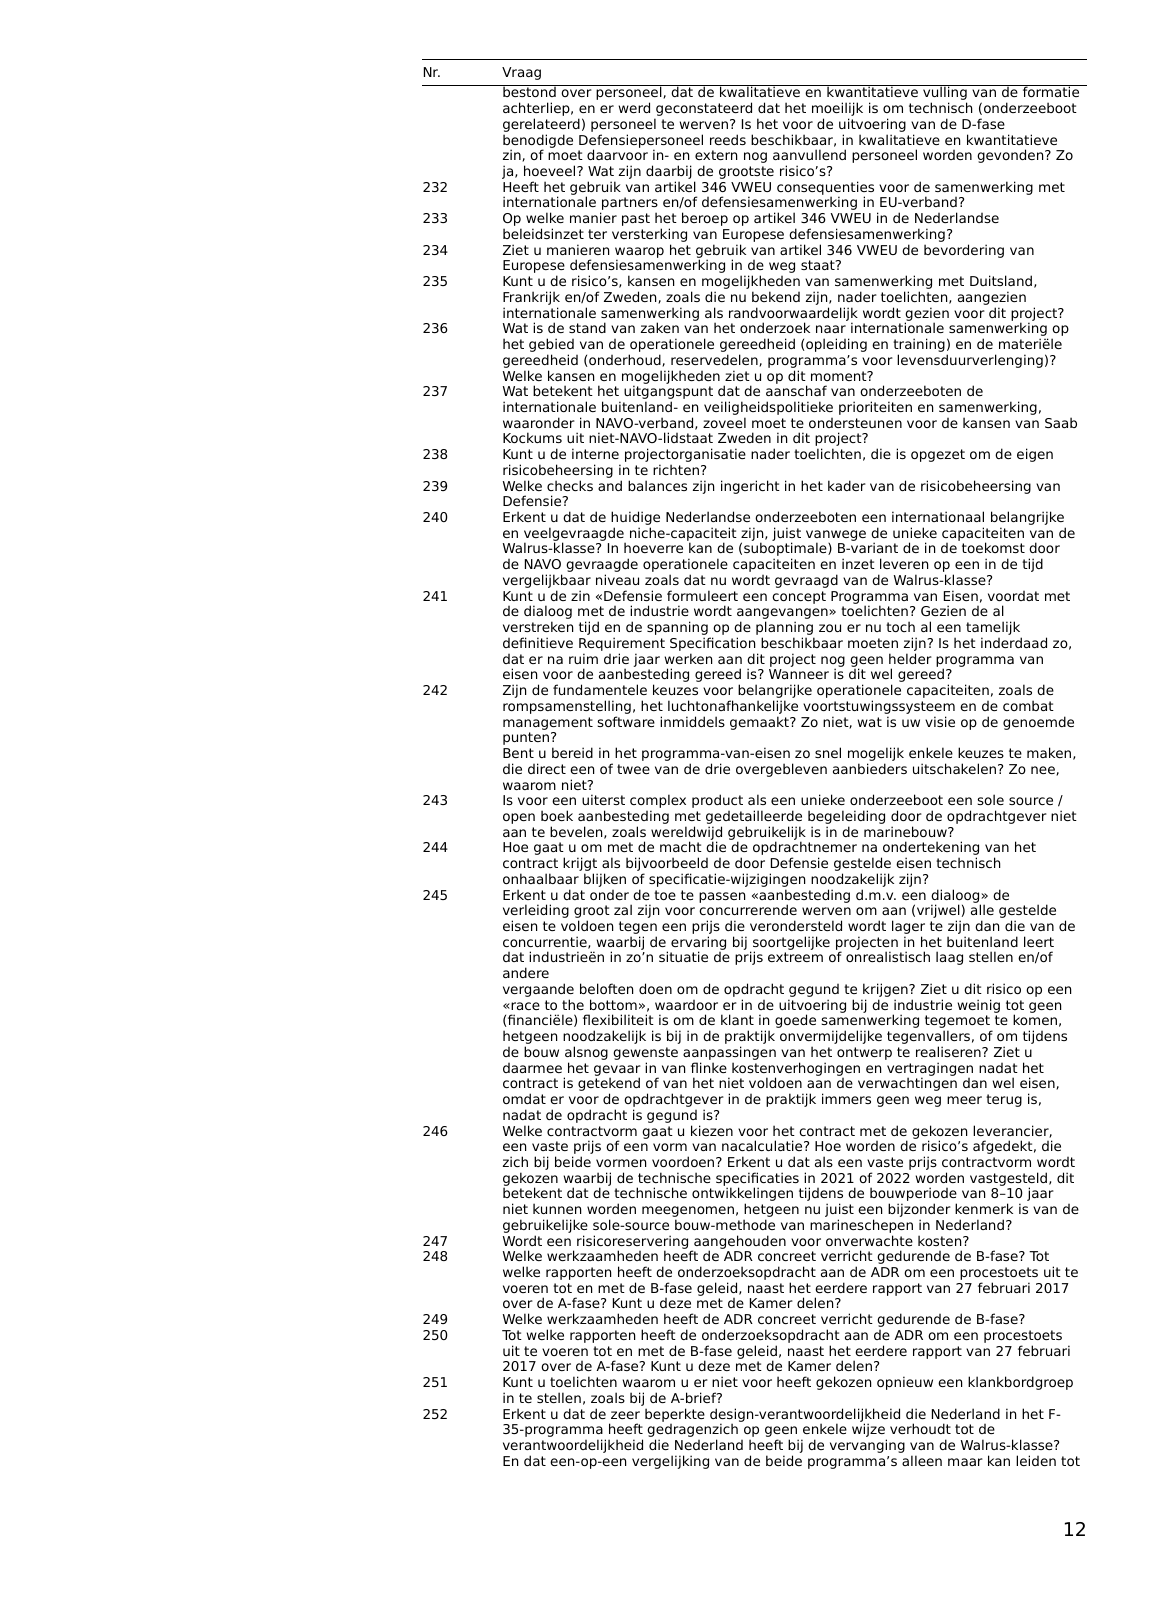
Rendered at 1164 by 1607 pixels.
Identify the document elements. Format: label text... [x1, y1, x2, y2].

table_cell 236 [422, 321, 496, 384]
table_cell 235 [422, 274, 496, 321]
table_cell Kunt u toelichten waarom u er niet voor heeft gekozen opnieuw een klankbordgroep in te stellen, zoals bij de A-brief? [496, 1375, 1087, 1406]
table_cell 250 [422, 1328, 496, 1375]
table_cell bestond over personeel, dat de kwalitatieve en kwantitatieve vulling van de formatie achterliep, en er werd geconstateerd dat het moeilijk is om technisch (onderzeeboot gerelateerd) personeel te werven? Is het voor de uitvoering van de D-fase benodigde Defensiepersoneel reeds beschikbaar, in kwalitatieve en kwantitatieve zin, of moet daarvoor in- en extern nog aanvullend personeel worden gevonden? Zo ja, hoeveel? Wat zijn daarbij de grootste risico’s? [496, 86, 1087, 179]
table_cell 248 [422, 1249, 496, 1312]
table_cell Wat is de stand van zaken van het onderzoek naar internationale samenwerking op het gebied van de operationele gereedheid (opleiding en training) en de materiële gereedheid (onderhoud, reservedelen, programma’s voor levensduurverlenging)? Welke kansen en mogelijkheden ziet u op dit moment? [496, 321, 1087, 384]
table_cell Kunt u de interne projectorganisatie nader toelichten, die is opgezet om de eigen risicobeheersing in te richten? [496, 447, 1087, 478]
table_cell Wat betekent het uitgangspunt dat de aanschaf van onderzeeboten de internationale buitenland- en veiligheidspolitieke prioriteiten en samenwerking, waaronder in NAVO-verband, zoveel moet te ondersteunen voor de kansen van Saab Kockums uit niet-NAVO-lidstaat Zweden in dit project? [496, 384, 1087, 447]
table_cell Op welke manier past het beroep op artikel 346 VWEU in de Nederlandse beleidsinzet ter versterking van Europese defensiesamenwerking? [496, 211, 1087, 242]
table_cell Ziet u manieren waarop het gebruik van artikel 346 VWEU de bevordering van Europese defensiesamenwerking in de weg staat? [496, 243, 1087, 274]
table_cell Zijn de fundamentele keuzes voor belangrijke operationele capaciteiten, zoals de rompsamenstelling, het luchtonafhankelijke voortstuwingssysteem en de combat management software inmiddels gemaakt? Zo niet, wat is uw visie op de genoemde punten? Bent u bereid in het programma-van-eisen zo snel mogelijk enkele keuzes te maken, die direct een of twee van de drie overgebleven aanbieders uitschakelen? Zo nee, waarom niet? [496, 683, 1087, 793]
table_cell 251 [422, 1375, 496, 1406]
table_cell Erkent u dat onder de toe te passen «aanbesteding d.m.v. een dialoog» de verleiding groot zal zijn voor concurrerende werven om aan (vrijwel) alle gestelde eisen te voldoen tegen een prijs die verondersteld wordt lager te zijn dan die van de concurrentie, waarbij de ervaring bij soortgelijke projecten in het buitenland leert dat industrieën in zo’n situatie de prijs extreem of onrealistisch laag stellen en/of andere vergaande beloften doen om de opdracht gegund te krijgen? Ziet u dit risico op een «race to the bottom», waardoor er in de uitvoering bij de industrie weinig tot geen (financiële) flexibiliteit is om de klant in goede samenwerking tegemoet te komen, hetgeen noodzakelijk is bij in de praktijk onvermijdelijke tegenvallers, of om tijdens de bouw alsnog gewenste aanpassingen van het ontwerp te realiseren? Ziet u daarmee het gevaar in van flinke kostenverhogingen en vertragingen nadat het contract is getekend of van het niet voldoen aan de verwachtingen dan wel eisen, omdat er voor de opdrachtgever in de praktijk immers geen weg meer terug is, nadat de opdracht is gegund is? [496, 888, 1087, 1123]
table_cell 241 [422, 589, 496, 683]
table_cell 246 [422, 1123, 496, 1233]
table_cell 237 [422, 384, 496, 447]
table_cell Heeft het gebruik van artikel 346 VWEU consequenties voor de samenwerking met internationale partners en/of defensiesamenwerking in EU-verband? [496, 180, 1087, 211]
table_cell Welke contractvorm gaat u kiezen voor het contract met de gekozen leverancier, een vaste prijs of een vorm van nacalculatie? Hoe worden de risico’s afgedekt, die zich bij beide vormen voordoen? Erkent u dat als een vaste prijs contractvorm wordt gekozen waarbij de technische specificaties in 2021 of 2022 worden vastgesteld, dit betekent dat de technische ontwikkelingen tijdens de bouwperiode van 8–10 jaar niet kunnen worden meegenomen, hetgeen nu juist een bijzonder kenmerk is van de gebruikelijke sole-source bouw-methode van marineschepen in Nederland? [496, 1123, 1087, 1233]
table_cell Hoe gaat u om met de macht die de opdrachtnemer na ondertekening van het contract krijgt als bijvoorbeeld de door Defensie gestelde eisen technisch onhaalbaar blijken of specificatie-wijzigingen noodzakelijk zijn? [496, 840, 1087, 887]
table_cell Is voor een uiterst complex product als een unieke onderzeeboot een sole source / open boek aanbesteding met gedetailleerde begeleiding door de opdrachtgever niet aan te bevelen, zoals wereldwijd gebruikelijk is in de marinebouw? [496, 793, 1087, 840]
table_cell Welke werkzaamheden heeft de ADR concreet verricht gedurende de B-fase? [496, 1312, 1087, 1328]
table_cell 245 [422, 888, 496, 1123]
table_cell Wordt een risicoreservering aangehouden voor onverwachte kosten? [496, 1234, 1087, 1249]
table_header Nr. [422, 60, 496, 85]
table_cell Kunt u de zin «Defensie formuleert een concept Programma van Eisen, voordat met de dialoog met de industrie wordt aangevangen» toelichten? Gezien de al verstreken tijd en de spanning op de planning zou er nu toch al een tamelijk definitieve Requirement Specification beschikbaar moeten zijn? Is het inderdaad zo, dat er na ruim drie jaar werken aan dit project nog geen helder programma van eisen voor de aanbesteding gereed is? Wanneer is dit wel gereed? [496, 589, 1087, 683]
table_cell 249 [422, 1312, 496, 1328]
table_cell 232 [422, 180, 496, 211]
table_cell Tot welke rapporten heeft de onderzoeksopdracht aan de ADR om een procestoets uit te voeren tot en met de B-fase geleid, naast het eerdere rapport van 27 februari 2017 over de A-fase? Kunt u deze met de Kamer delen? [496, 1328, 1087, 1375]
table_cell 243 [422, 793, 496, 840]
table_cell 239 [422, 479, 496, 510]
table_cell 244 [422, 840, 496, 887]
table_header Vraag [496, 60, 1087, 85]
table_cell 238 [422, 447, 496, 478]
table_cell 234 [422, 243, 496, 274]
table_cell Erkent u dat de huidige Nederlandse onderzeeboten een internationaal belangrijke en veelgevraagde niche-capaciteit zijn, juist vanwege de unieke capaciteiten van de Walrus-klasse? In hoeverre kan de (suboptimale) B-variant de in de toekomst door de NAVO gevraagde operationele capaciteiten en inzet leveren op een in de tijd vergelijkbaar niveau zoals dat nu wordt gevraagd van de Walrus-klasse? [496, 510, 1087, 588]
table_cell 252 [422, 1406, 496, 1469]
table_cell 242 [422, 683, 496, 793]
table_cell Welke checks and balances zijn ingericht in het kader van de risicobeheersing van Defensie? [496, 479, 1087, 510]
table_cell 240 [422, 510, 496, 588]
table_cell Welke werkzaamheden heeft de ADR concreet verricht gedurende de B-fase? Tot welke rapporten heeft de onderzoeksopdracht aan de ADR om een procestoets uit te voeren tot en met de B-fase geleid, naast het eerdere rapport van 27 februari 2017 over de A-fase? Kunt u deze met de Kamer delen? [496, 1249, 1087, 1312]
table_cell 233 [422, 211, 496, 242]
table_cell 247 [422, 1234, 496, 1249]
table_cell [422, 86, 496, 179]
table_cell Kunt u de risico’s, kansen en mogelijkheden van samenwerking met Duitsland, Frankrijk en/of Zweden, zoals die nu bekend zijn, nader toelichten, aangezien internationale samenwerking als randvoorwaardelijk wordt gezien voor dit project? [496, 274, 1087, 321]
table_cell Erkent u dat de zeer beperkte design-verantwoordelijkheid die Nederland in het F-35-programma heeft gedragenzich op geen enkele wijze verhoudt tot de verantwoordelijkheid die Nederland heeft bij de vervanging van de Walrus-klasse? En dat een-op-een vergelijking van de beide programma’s alleen maar kan leiden tot [496, 1406, 1087, 1469]
